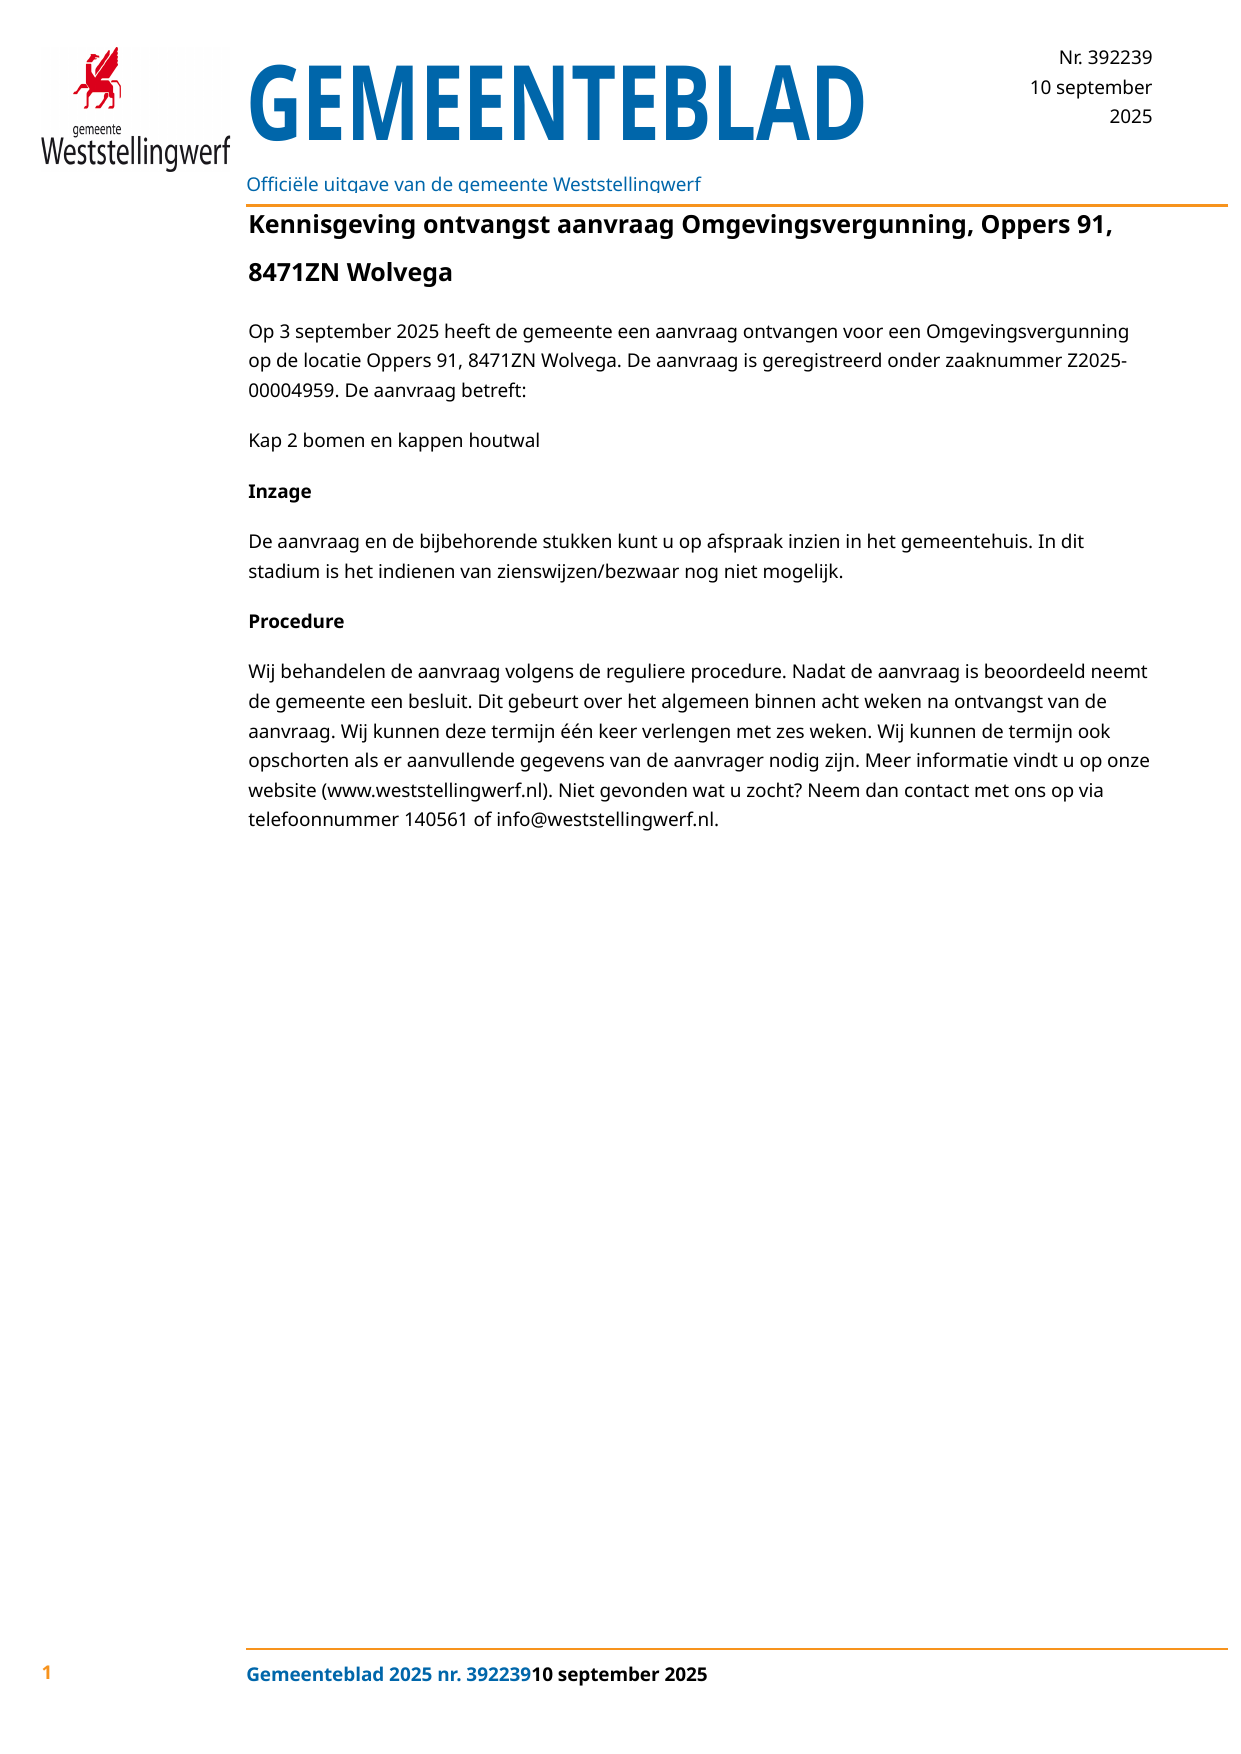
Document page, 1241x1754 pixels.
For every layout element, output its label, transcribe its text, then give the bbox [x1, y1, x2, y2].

text Inzage [248, 478, 1152, 504]
text Kap 2 bomen en kappen houtwal [248, 427, 1152, 453]
text Op 3 september 2025 heeft de gemeente een aanvraag ontvangen voor een Omgevingsvergunning op de locatie Oppers 91, 8471ZN Wolvega. De aanvraag is geregistreerd onder zaaknummer Z2025-00004959. De aanvraag betreft: [248, 318, 1152, 403]
text Procedure [248, 608, 1152, 634]
text De aanvraag en de bijbehorende stukken kunt u op afspraak inzien in het gemeentehuis. In dit stadium is het indienen van zienswijzen/bezwaar nog niet mogelijk. [248, 528, 1152, 584]
text Wij behandelen de aanvraag volgens de reguliere procedure. Nadat de aanvraag is beoordeeld neemt de gemeente een besluit. Dit gebeurt over het algemeen binnen acht weken na ontvangst van de aanvraag. Wij kunnen deze termijn één keer verlengen met zes weken. Wij kunnen de termijn ook opschorten als er aanvullende gegevens van de aanvrager nodig zijn. Meer informatie vindt u op onze website (www.weststellingwerf.nl). Niet gevonden wat u zocht? Neem dan contact met ons op via telefoonnummer 140561 of info@weststellingwerf.nl. [248, 659, 1152, 832]
picture [41, 47, 231, 172]
text Kennisgeving ontvangst aanvraag Omgevingsvergunning, Oppers 91, 8471ZN Wolvega [248, 207, 1152, 288]
